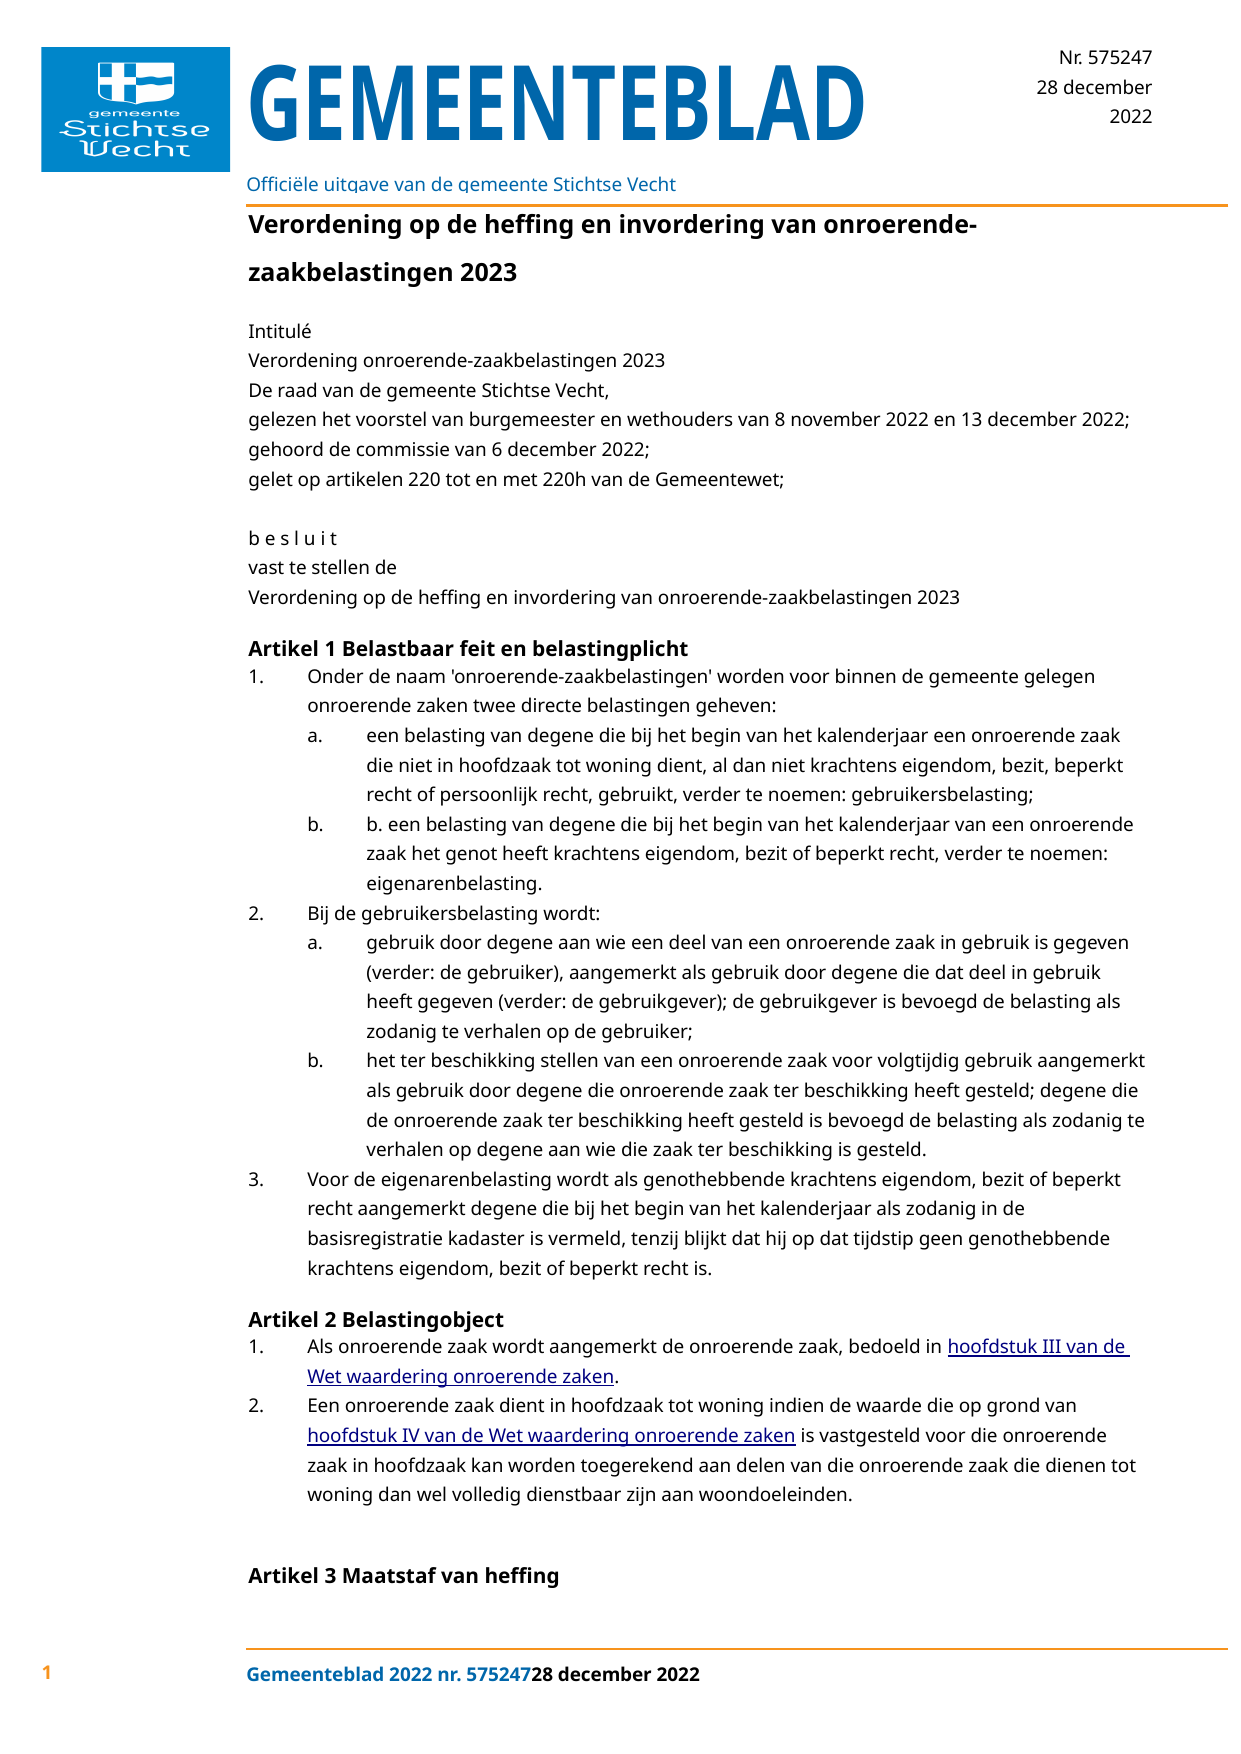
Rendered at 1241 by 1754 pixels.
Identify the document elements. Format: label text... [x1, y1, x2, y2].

text Verordening onroerende-zaakbelastingen 2023 [248, 347, 1152, 373]
text gelezen het voorstel van burgemeester en wethouders van 8 november 2022 en 13 december 2022; [248, 407, 1152, 432]
list Als onroerende zaak wordt aangemerkt de onroerende zaak, bedoeld in hoofdstuk III van de Wet waardering onroerende zaken. [248, 1333, 1152, 1389]
text Verordening op de heffing en invordering van onroerende-zaakbelastingen 2023 [248, 207, 1152, 288]
text b e s l u i t [248, 525, 1152, 551]
text Intitulé [248, 318, 1152, 344]
list gebruik door degene aan wie een deel van een onroerende zaak in gebruik is gegeven (verder: de gebruiker), aangemerkt als gebruik door degene die dat deel in gebruik heeft gegeven (verder: de gebruikgever); de gebruikgever is bevoegd de belasting als zodanig te verhalen op de gebruiker; [307, 929, 1152, 1044]
text Verordening op de heffing en invordering van onroerende-zaakbelastingen 2023 [248, 584, 1152, 610]
list een belasting van degene die bij het begin van het kalenderjaar een onroerende zaak die niet in hoofdzaak tot woning dient, al dan niet krachtens eigendom, bezit, beperkt recht of persoonlijk recht, gebruikt, verder te noemen: gebruikersbelasting; [307, 722, 1152, 807]
list Voor de eigenarenbelasting wordt als genothebbende krachtens eigendom, bezit of beperkt recht aangemerkt degene die bij het begin van het kalenderjaar als zodanig in de basisregistratie kadaster is vermeld, tenzij blijkt dat hij op dat tijdstip geen genothebbende krachtens eigendom, bezit of beperkt recht is. [248, 1166, 1152, 1280]
list Bij de gebruikersbelasting wordt: [248, 900, 1152, 925]
list het ter beschikking stellen van een onroerende zaak voor volgtijdig gebruik aangemerkt als gebruik door degene die onroerende zaak ter beschikking heeft gesteld; degene die de onroerende zaak ter beschikking heeft gesteld is bevoegd de belasting als zodanig te verhalen op degene aan wie die zaak ter beschikking is gesteld. [307, 1048, 1152, 1162]
text vast te stellen de [248, 554, 1152, 580]
list b. een belasting van degene die bij het begin van het kalenderjaar van een onroerende zaak het genot heeft krachtens eigendom, bezit of beperkt recht, verder te noemen: eigenarenbelasting. [307, 811, 1152, 896]
text Artikel 1 Belastbaar feit en belastingplicht [248, 634, 1152, 663]
text gelet op artikelen 220 tot en met 220h van de Gemeentewet; [248, 466, 1152, 492]
picture [137, 63, 174, 103]
text gehoord de commissie van 6 december 2022; [248, 436, 1152, 462]
text Artikel 2 Belastingobject [248, 1305, 1152, 1333]
list Een onroerende zaak dient in hoofdzaak tot woning indien de waarde die op grond van hoofdstuk IV van de Wet waardering onroerende zaken is vastgesteld voor die onroerende zaak in hoofdzaak kan worden toegerekend aan delen van die onroerende zaak die dienen tot woning dan wel volledig dienstbaar zijn aan woondoeleinden. [248, 1393, 1152, 1507]
list Onder de naam 'onroerende-zaakbelastingen' worden voor binnen de gemeente gelegen onroerende zaken twee directe belastingen geheven: [248, 663, 1152, 718]
text De raad van de gemeente Stichtse Vecht, [248, 377, 1152, 403]
text Artikel 3 Maatstaf van heffing [248, 1561, 1152, 1590]
picture [99, 63, 135, 101]
